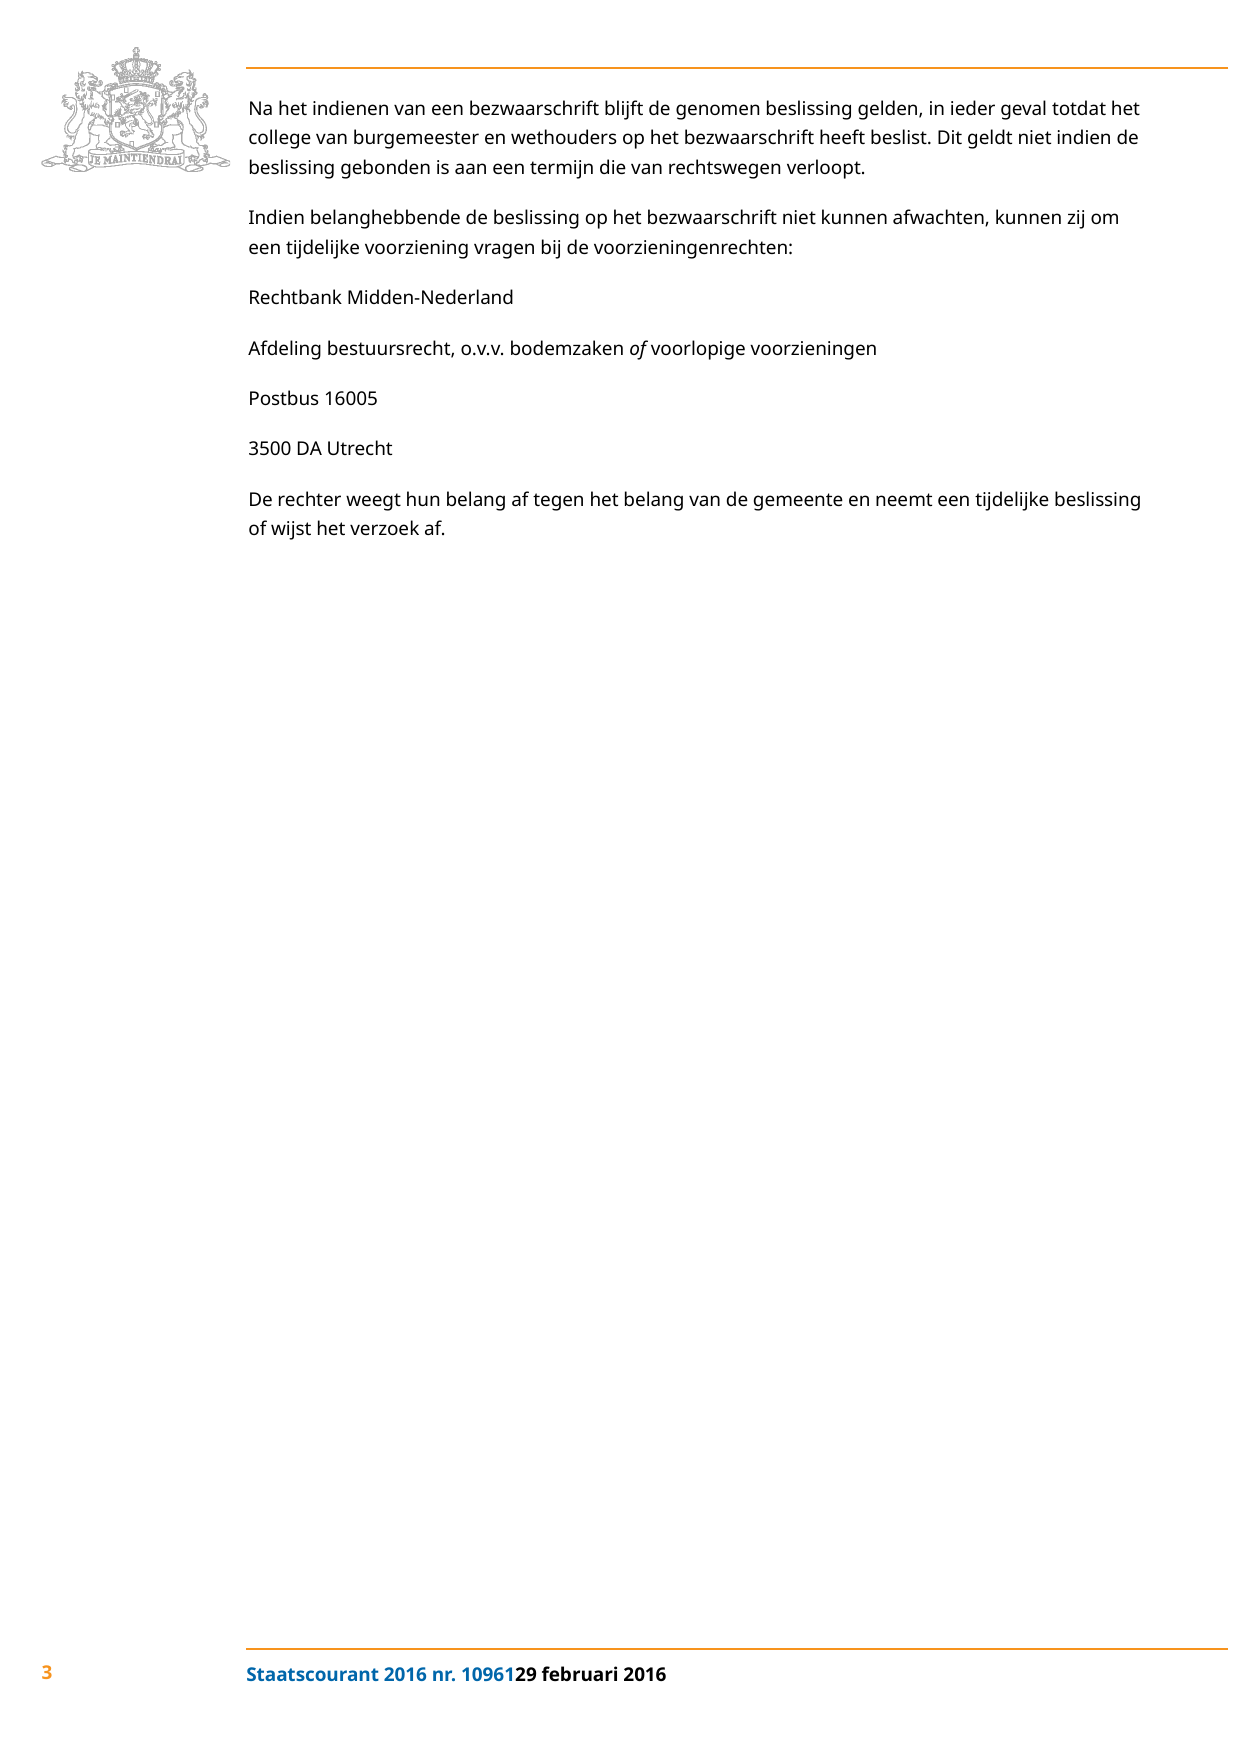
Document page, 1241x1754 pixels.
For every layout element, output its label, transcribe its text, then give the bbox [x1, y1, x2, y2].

text 3500 DA Utrecht [248, 436, 1152, 461]
picture [41, 47, 231, 172]
text Indien belanghebbende de beslissing op het bezwaarschrift niet kunnen afwachten, kunnen zij om een tijdelijke voorziening vragen bij de voorzieningenrechten: [248, 204, 1152, 260]
text De rechter weegt hun belang af tegen het belang van de gemeente en neemt een tijdelijke beslissing of wijst het verzoek af. [248, 486, 1152, 541]
text Na het indienen van een bezwaarschrift blijft de genomen beslissing gelden, in ieder geval totdat het college van burgemeester en wethouders op het bezwaarschrift heeft beslist. Dit geldt niet indien de beslissing gebonden is aan een termijn die van rechtswegen verloopt. [248, 95, 1152, 180]
text Afdeling bestuursrecht, o.v.v. bodemzaken of voorlopige voorzieningen [248, 335, 1152, 361]
text Rechtbank Midden-Nederland [248, 284, 1152, 310]
text Postbus 16005 [248, 385, 1152, 411]
